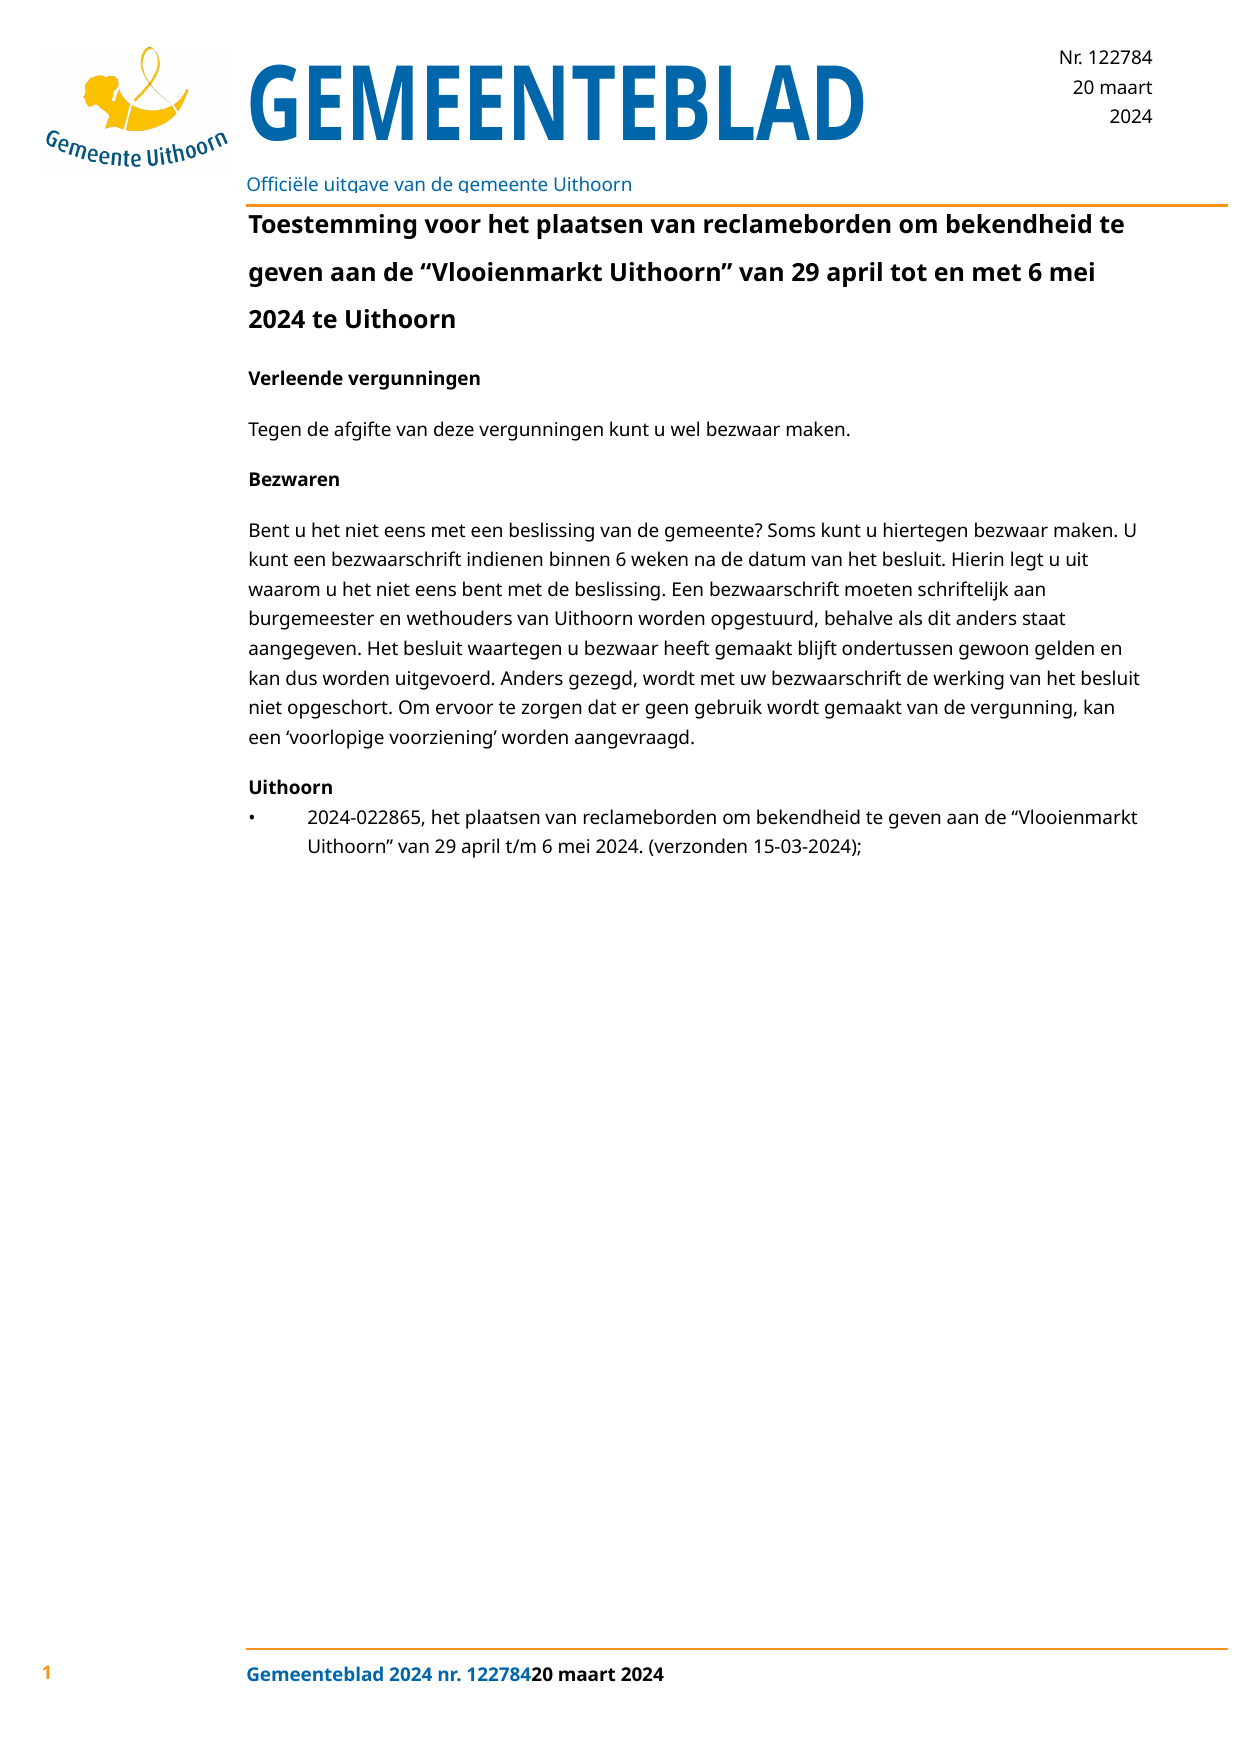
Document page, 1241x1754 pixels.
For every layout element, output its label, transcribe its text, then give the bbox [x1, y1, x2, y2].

text Verleende vergunningen [248, 366, 1152, 391]
text Uithoorn [248, 774, 1152, 800]
text Toestemming voor het plaatsen van reclameborden om bekendheid te geven aan de “Vlooienmarkt Uithoorn” van 29 april tot en met 6 mei 2024 te Uithoorn [248, 207, 1152, 336]
list 2024-022865, het plaatsen van reclameborden om bekendheid te geven aan de “Vlooienmarkt Uithoorn” van 29 april t/m 6 mei 2024. (verzonden 15-03-2024); [248, 804, 1152, 859]
text Bent u het niet eens met een beslissing van de gemeente? Soms kunt u hiertegen bezwaar maken. U kunt een bezwaarschrift indienen binnen 6 weken na de datum van het besluit. Hierin legt u uit waarom u het niet eens bent met de beslissing. Een bezwaarschrift moeten schriftelijk aan burgemeester en wethouders van Uithoorn worden opgestuurd, behalve als dit anders staat aangegeven. Het besluit waartegen u bezwaar heeft gemaakt blijft ondertussen gewoon gelden en kan dus worden uitgevoerd. Anders gezegd, wordt met uw bezwaarschrift de werking van het besluit niet opgeschort. Om ervoor te zorgen dat er geen gebruik wordt gemaakt van de vergunning, kan een ‘voorlopige voorziening’ worden aangevraagd. [248, 517, 1152, 749]
text Bezwaren [248, 466, 1152, 492]
text Tegen de afgifte van deze vergunningen kunt u wel bezwaar maken. [248, 416, 1152, 442]
picture [41, 47, 231, 172]
